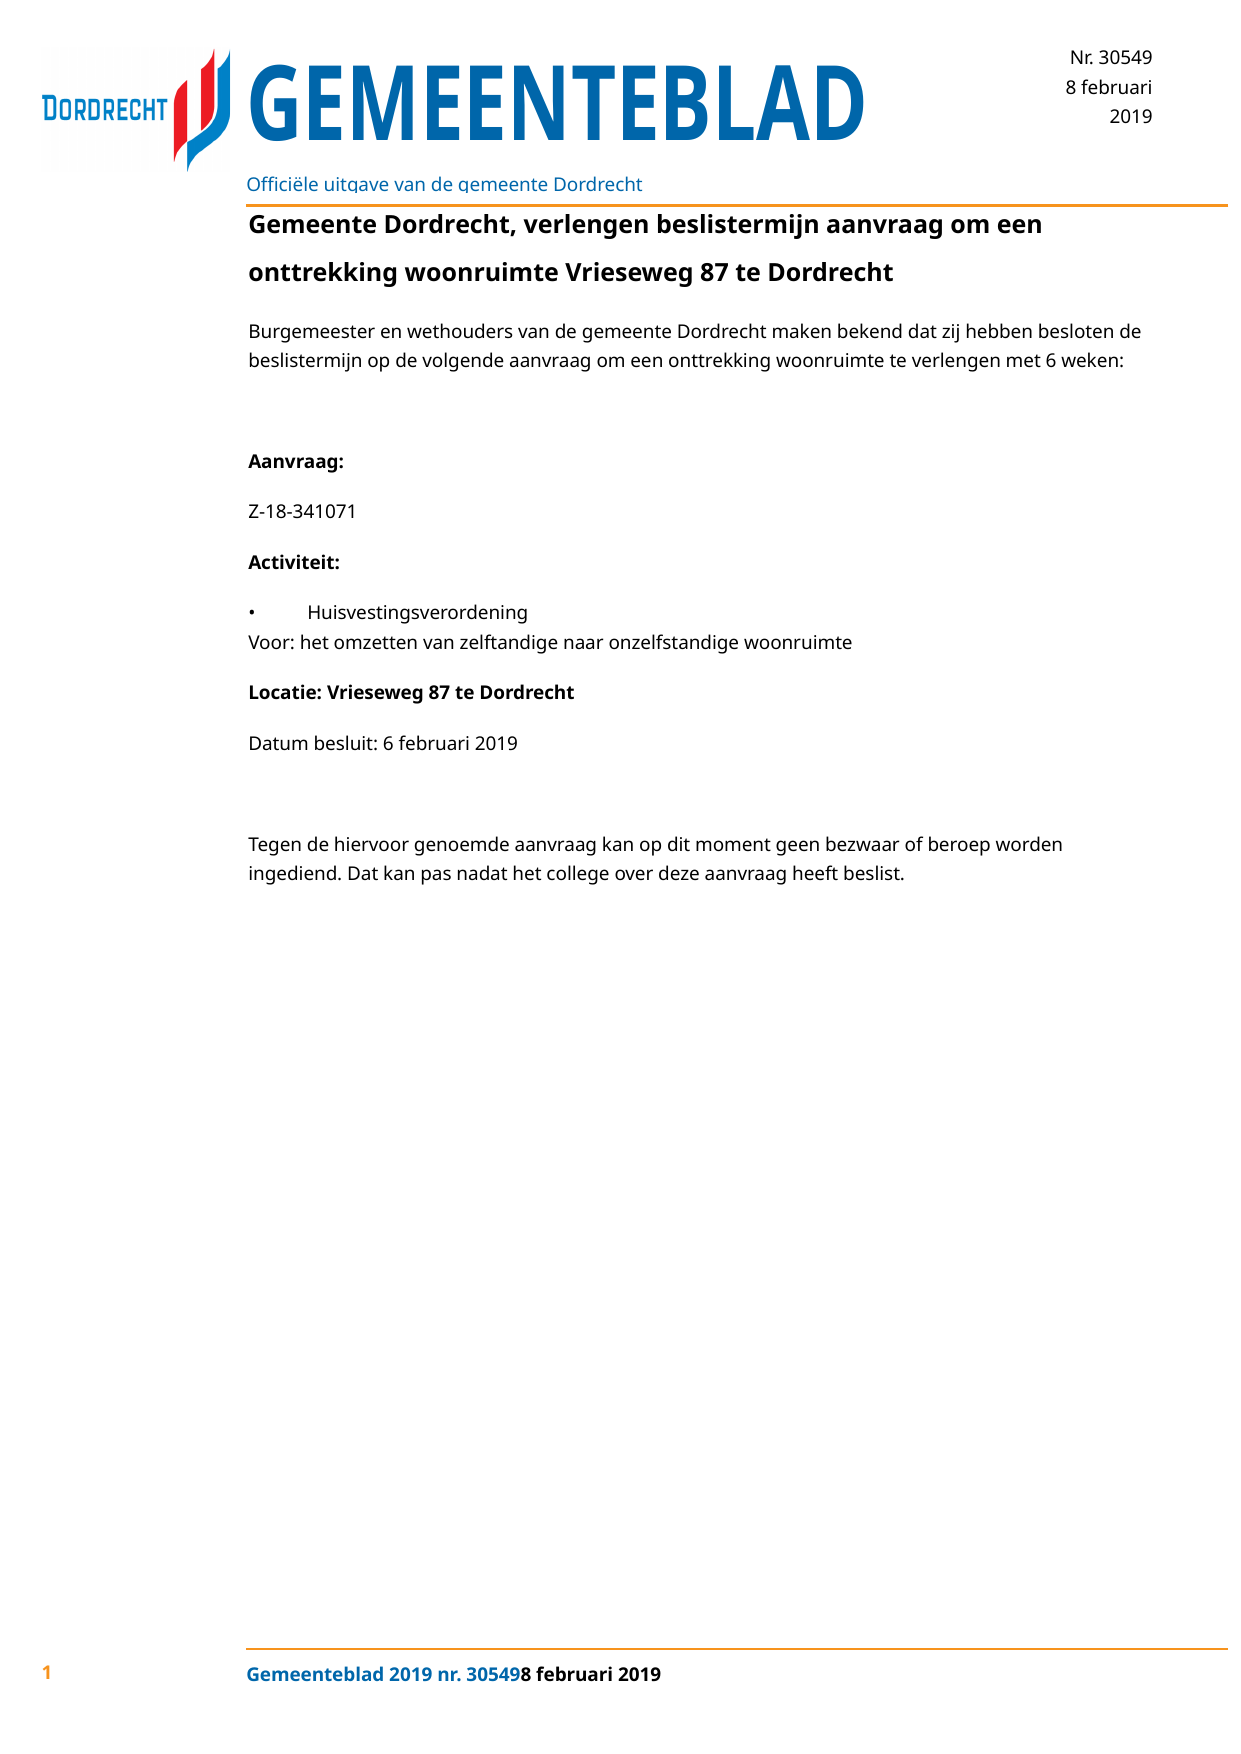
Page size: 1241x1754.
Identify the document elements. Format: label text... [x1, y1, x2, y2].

text Z-18-341071 [248, 499, 1152, 524]
text Gemeente Dordrecht, verlengen beslistermijn aanvraag om een onttrekking woonruimte Vrieseweg 87 te Dordrecht [248, 207, 1152, 288]
picture [41, 47, 231, 172]
text Voor: het omzetten van zelftandige naar onzelfstandige woonruimte [248, 629, 1152, 655]
text Datum besluit: 6 februari 2019 [248, 730, 1152, 756]
text Tegen de hiervoor genoemde aanvraag kan op dit moment geen bezwaar of beroep worden ingediend. Dat kan pas nadat het college over deze aanvraag heeft beslist. [248, 831, 1152, 886]
text Burgemeester en wethouders van de gemeente Dordrecht maken bekend dat zij hebben besloten de beslistermijn op de volgende aanvraag om een onttrekking woonruimte te verlengen met 6 weken: [248, 318, 1152, 373]
text Activiteit: [248, 549, 1152, 575]
text Aanvraag: [248, 448, 1152, 474]
list Huisvestingsverordening [248, 599, 1152, 625]
text Locatie: Vrieseweg 87 te Dordrecht [248, 679, 1152, 705]
